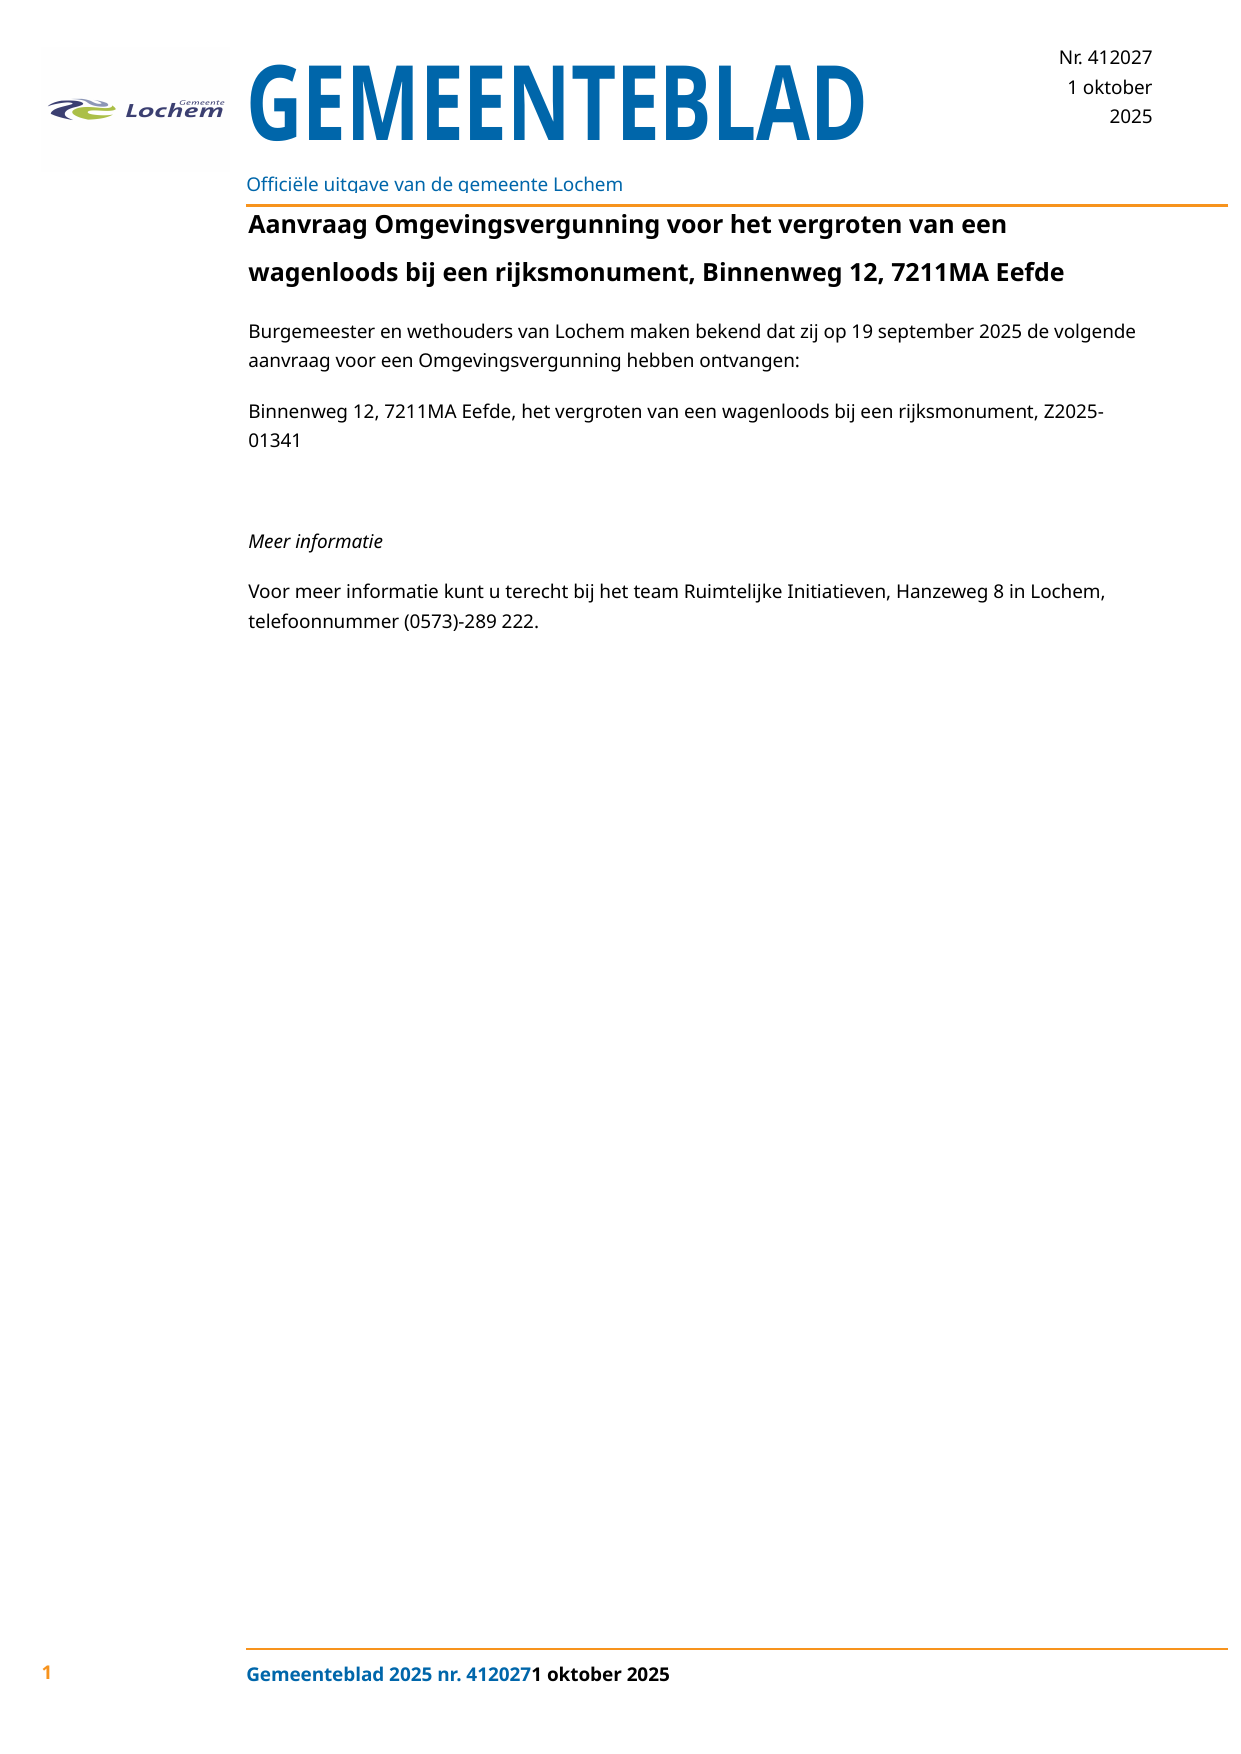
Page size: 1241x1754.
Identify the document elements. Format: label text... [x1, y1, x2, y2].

text Binnenweg 12, 7211MA Eefde, het vergroten van een wagenloods bij een rijksmonument, Z2025-01341 [248, 398, 1152, 453]
text Meer informatie [248, 528, 1152, 554]
text Burgemeester en wethouders van Lochem maken bekend dat zij op 19 september 2025 de volgende aanvraag voor een Omgevingsvergunning hebben ontvangen: [248, 318, 1152, 373]
text Aanvraag Omgevingsvergunning voor het vergroten van een wagenloods bij een rijksmonument, Binnenweg 12, 7211MA Eefde [248, 207, 1152, 288]
text Voor meer informatie kunt u terecht bij het team Ruimtelijke Initiatieven, Hanzeweg 8 in Lochem, telefoonnummer (0573)-289 222. [248, 579, 1152, 634]
picture [41, 47, 231, 172]
